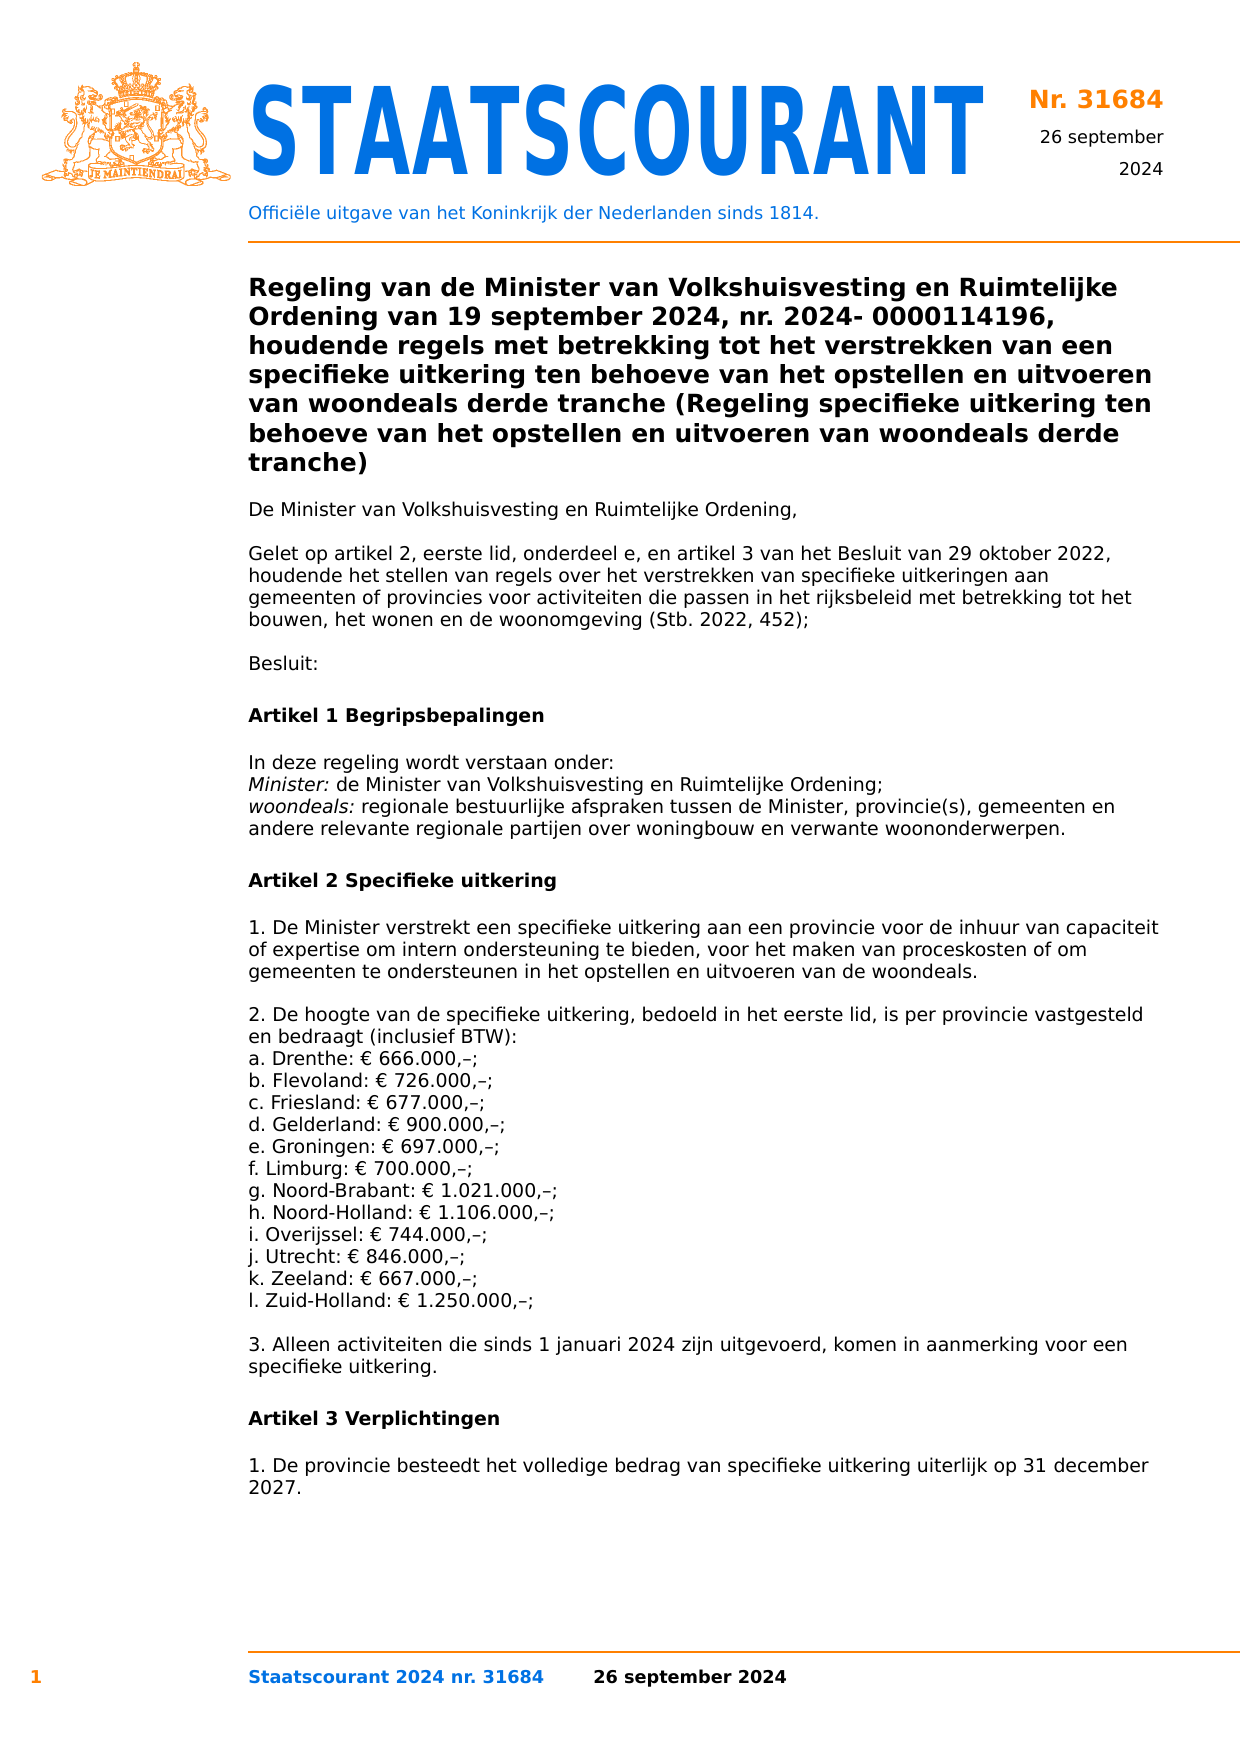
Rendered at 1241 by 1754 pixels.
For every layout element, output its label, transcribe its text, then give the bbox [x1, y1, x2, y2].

text d. Gelderland: € 900.000,–; [248, 1114, 1163, 1136]
text f. Limburg: € 700.000,–; [248, 1158, 1163, 1180]
text Besluit: [248, 653, 1163, 675]
text k. Zeeland: € 667.000,–; [248, 1268, 1163, 1290]
text j. Utrecht: € 846.000,–; [248, 1246, 1163, 1268]
picture [41, 62, 231, 186]
table_header STAATSCOURANT [248, 62, 998, 203]
text 2. De hoogte van de specifieke uitkering, bedoeld in het eerste lid, is per provincie vastgesteld en bedraagt (inclusief BTW): [248, 1004, 1163, 1048]
table_cell 26 september [998, 121, 1240, 153]
table_cell 2024 [998, 153, 1240, 203]
text In deze regeling wordt verstaan onder: [248, 752, 1163, 774]
text l. Zuid-Holland: € 1.250.000,–; [248, 1290, 1163, 1312]
text Gelet op artikel 2, eerste lid, onderdeel e, en artikel 3 van het Besluit van 29 oktober 2022, houdende het stellen van regels over het verstrekken van specifieke uitkeringen aan gemeenten of provincies voor activiteiten die passen in het rijksbeleid met betrekking tot het bouwen, het wonen en de woonomgeving (Stb. 2022, 452); [248, 543, 1163, 631]
subtitle Artikel 2 Specifieke uitkering [248, 869, 1163, 892]
text c. Friesland: € 677.000,–; [248, 1092, 1163, 1114]
text e. Groningen: € 697.000,–; [248, 1136, 1163, 1158]
text 3. Alleen activiteiten die sinds 1 januari 2024 zijn uitgevoerd, komen in aanmerking voor een specifieke uitkering. [248, 1334, 1163, 1378]
text a. Drenthe: € 666.000,–; [248, 1048, 1163, 1070]
text Minister: de Minister van Volkshuisvesting en Ruimtelijke Ordening; [248, 774, 1163, 796]
table_cell Officiële uitgave van het Koninkrijk der Nederlanden sinds 1814. [248, 203, 1240, 241]
text i. Overijssel: € 744.000,–; [248, 1224, 1163, 1246]
text b. Flevoland: € 726.000,–; [248, 1070, 1163, 1092]
table_header Nr. 31684 [998, 62, 1240, 121]
text 1. De Minister verstrekt een specifieke uitkering aan een provincie voor de inhuur van capaciteit of expertise om intern ondersteuning te bieden, voor het maken van proceskosten of om gemeenten te ondersteunen in het opstellen en uitvoeren van de woondeals. [248, 917, 1163, 982]
text h. Noord-Holland: € 1.106.000,–; [248, 1202, 1163, 1224]
subtitle Regeling van de Minister van Volkshuisvesting en Ruimtelijke Ordening van 19 september 2024, nr. 2024- 0000114196, houdende regels met betrekking tot het verstrekken van een specifieke uitkering ten behoeve van het opstellen en uitvoeren van woondeals derde tranche (Regeling specifieke uitkering ten behoeve van het opstellen en uitvoeren van woondeals derde tranche) [248, 273, 1163, 477]
subtitle Artikel 1 Begripsbepalingen [248, 705, 1163, 727]
text De Minister van Volkshuisvesting en Ruimtelijke Ordening, [248, 499, 1163, 521]
text woondeals: regionale bestuurlijke afspraken tussen de Minister, provincie(s), gemeenten en andere relevante regionale partijen over woningbouw en verwante woononderwerpen. [248, 796, 1163, 839]
text g. Noord-Brabant: € 1.021.000,–; [248, 1180, 1163, 1202]
table_header [25, 62, 248, 241]
text 1. De provincie besteedt het volledige bedrag van specifieke uitkering uiterlijk op 31 december 2027. [248, 1455, 1163, 1499]
subtitle Artikel 3 Verplichtingen [248, 1408, 1163, 1430]
